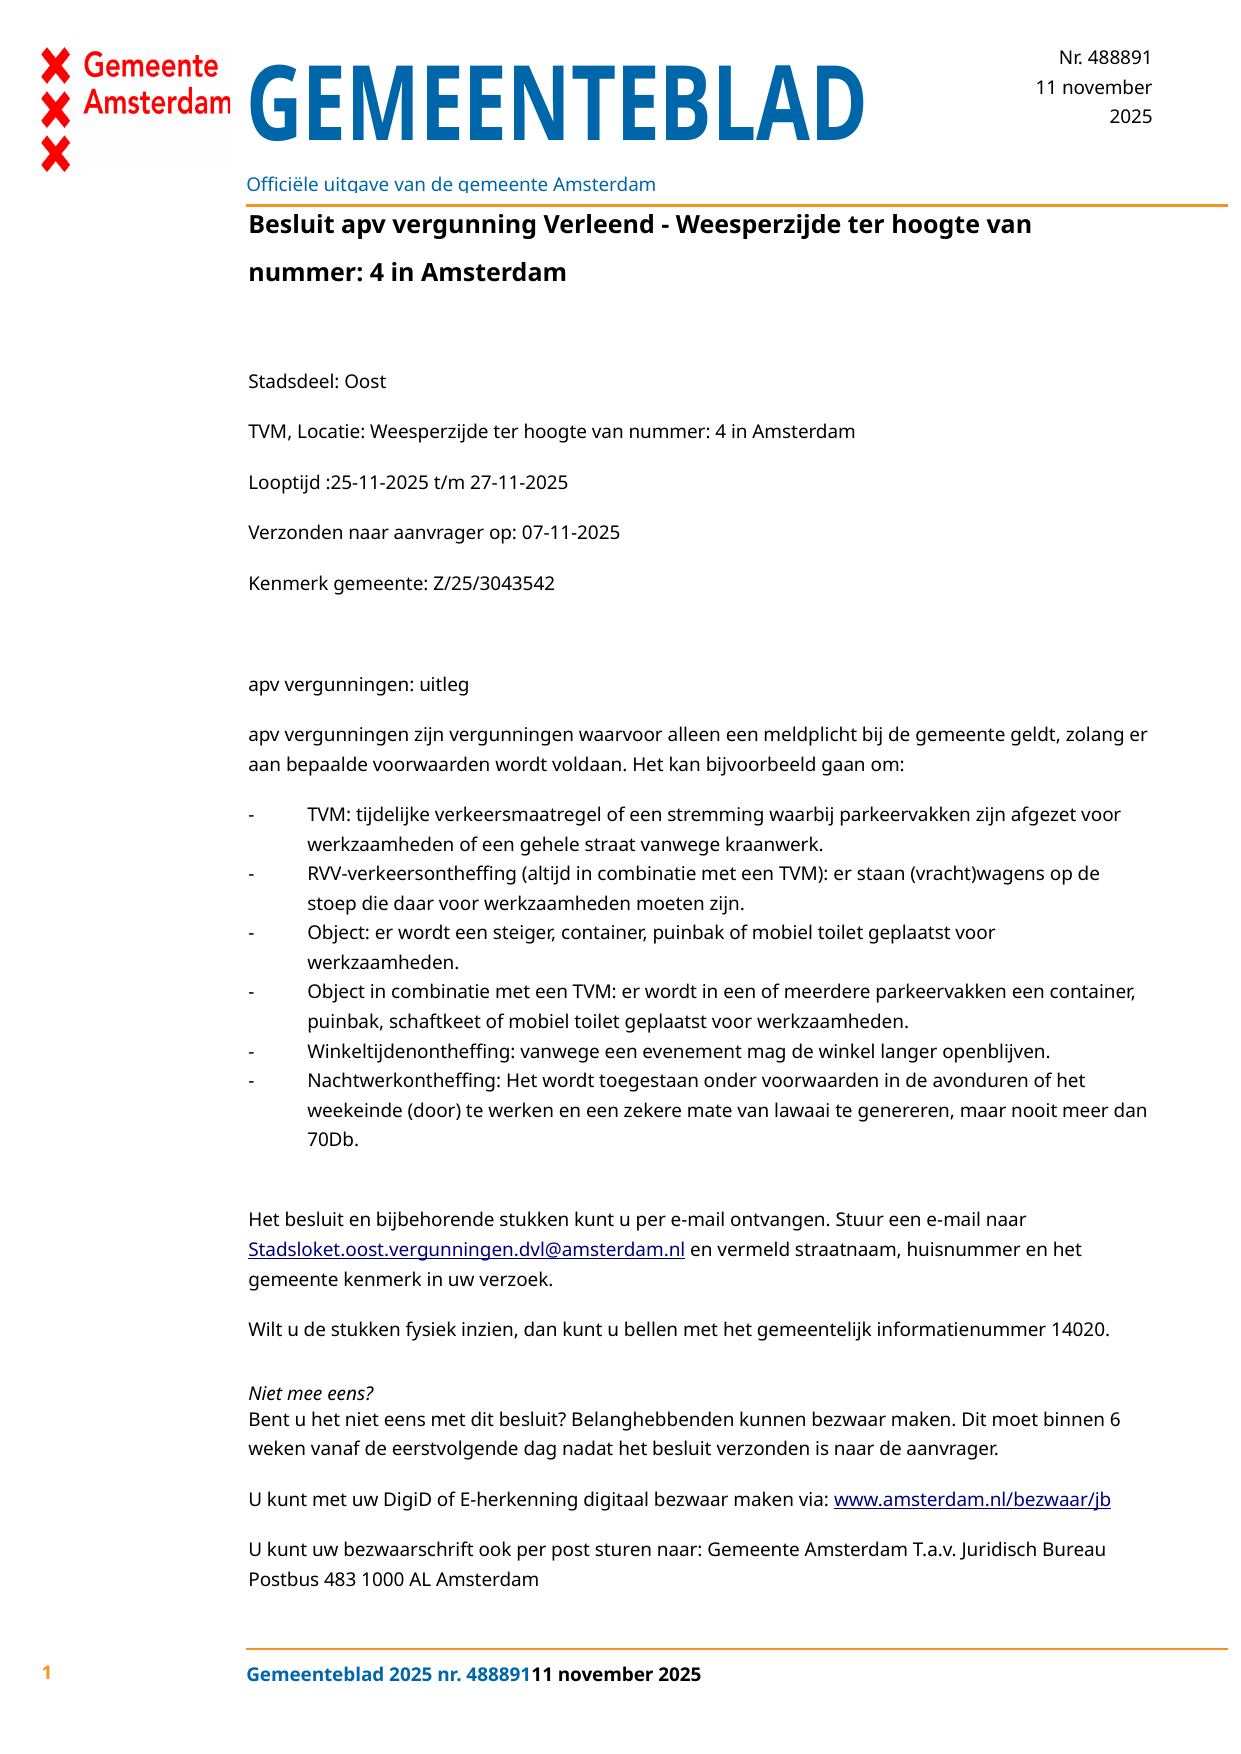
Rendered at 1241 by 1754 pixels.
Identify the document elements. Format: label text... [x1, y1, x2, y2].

text U kunt met uw DigiD of E-herkenning digitaal bezwaar maken via: www.amsterdam.nl/bezwaar/jb [248, 1486, 1152, 1512]
text TVM, Locatie: Weesperzijde ter hoogte van nummer: 4 in Amsterdam [248, 419, 1152, 444]
text Wilt u de stukken fysiek inzien, dan kunt u bellen met het gemeentelijk informatienummer 14020. [248, 1316, 1152, 1342]
text U kunt uw bezwaarschrift ook per post sturen naar: Gemeente Amsterdam T.a.v. Juridisch Bureau Postbus 483 1000 AL Amsterdam [248, 1536, 1152, 1592]
text Het besluit en bijbehorende stukken kunt u per e-mail ontvangen. Stuur een e-mail naar Stadsloket.oost.vergunningen.dvl@amsterdam.nl en vermeld straatnaam, huisnummer en het gemeente kenmerk in uw verzoek. [248, 1207, 1152, 1292]
list TVM: tijdelijke verkeersmaatregel of een stremming waarbij parkeervakken zijn afgezet voor werkzaamheden of een gehele straat vanwege kraanwerk. [248, 801, 1152, 857]
text apv vergunningen: uitleg [248, 671, 1152, 697]
text Bent u het niet eens met dit besluit? Belanghebbenden kunnen bezwaar maken. Dit moet binnen 6 weken vanaf de eerstvolgende dag nadat het besluit verzonden is naar de aanvrager. [248, 1406, 1152, 1461]
text Niet mee eens? [248, 1380, 1152, 1406]
list Object: er wordt een steiger, container, puinbak of mobiel toilet geplaatst voor werkzaamheden. [248, 919, 1152, 975]
list Winkeltijdenontheffing: vanwege een evenement mag de winkel langer openblijven. [248, 1038, 1152, 1064]
list Nachtwerkontheffing: Het wordt toegestaan onder voorwaarden in de avonduren of het weekeinde (door) te werken en een zekere mate van lawaai te genereren, maar nooit meer dan 70Db. [248, 1067, 1152, 1152]
list Object in combinatie met een TVM: er wordt in een of meerdere parkeervakken een container, puinbak, schaftkeet of mobiel toilet geplaatst voor werkzaamheden. [248, 979, 1152, 1034]
text Besluit apv vergunning Verleend - Weesperzijde ter hoogte van nummer: 4 in Amsterdam [248, 207, 1152, 288]
text apv vergunningen zijn vergunningen waarvoor alleen een meldplicht bij de gemeente geldt, zolang er aan bepaalde voorwaarden wordt voldaan. Het kan bijvoorbeeld gaan om: [248, 721, 1152, 777]
text Verzonden naar aanvrager op: 07-11-2025 [248, 519, 1152, 545]
text Stadsdeel: Oost [248, 368, 1152, 394]
picture [41, 47, 231, 172]
list RVV-verkeersontheffing (altijd in combinatie met een TVM): er staan (vracht)wagens op de stoep die daar voor werkzaamheden moeten zijn. [248, 860, 1152, 916]
text Looptijd :25-11-2025 t/m 27-11-2025 [248, 469, 1152, 495]
text Kenmerk gemeente: Z/25/3043542 [248, 570, 1152, 596]
